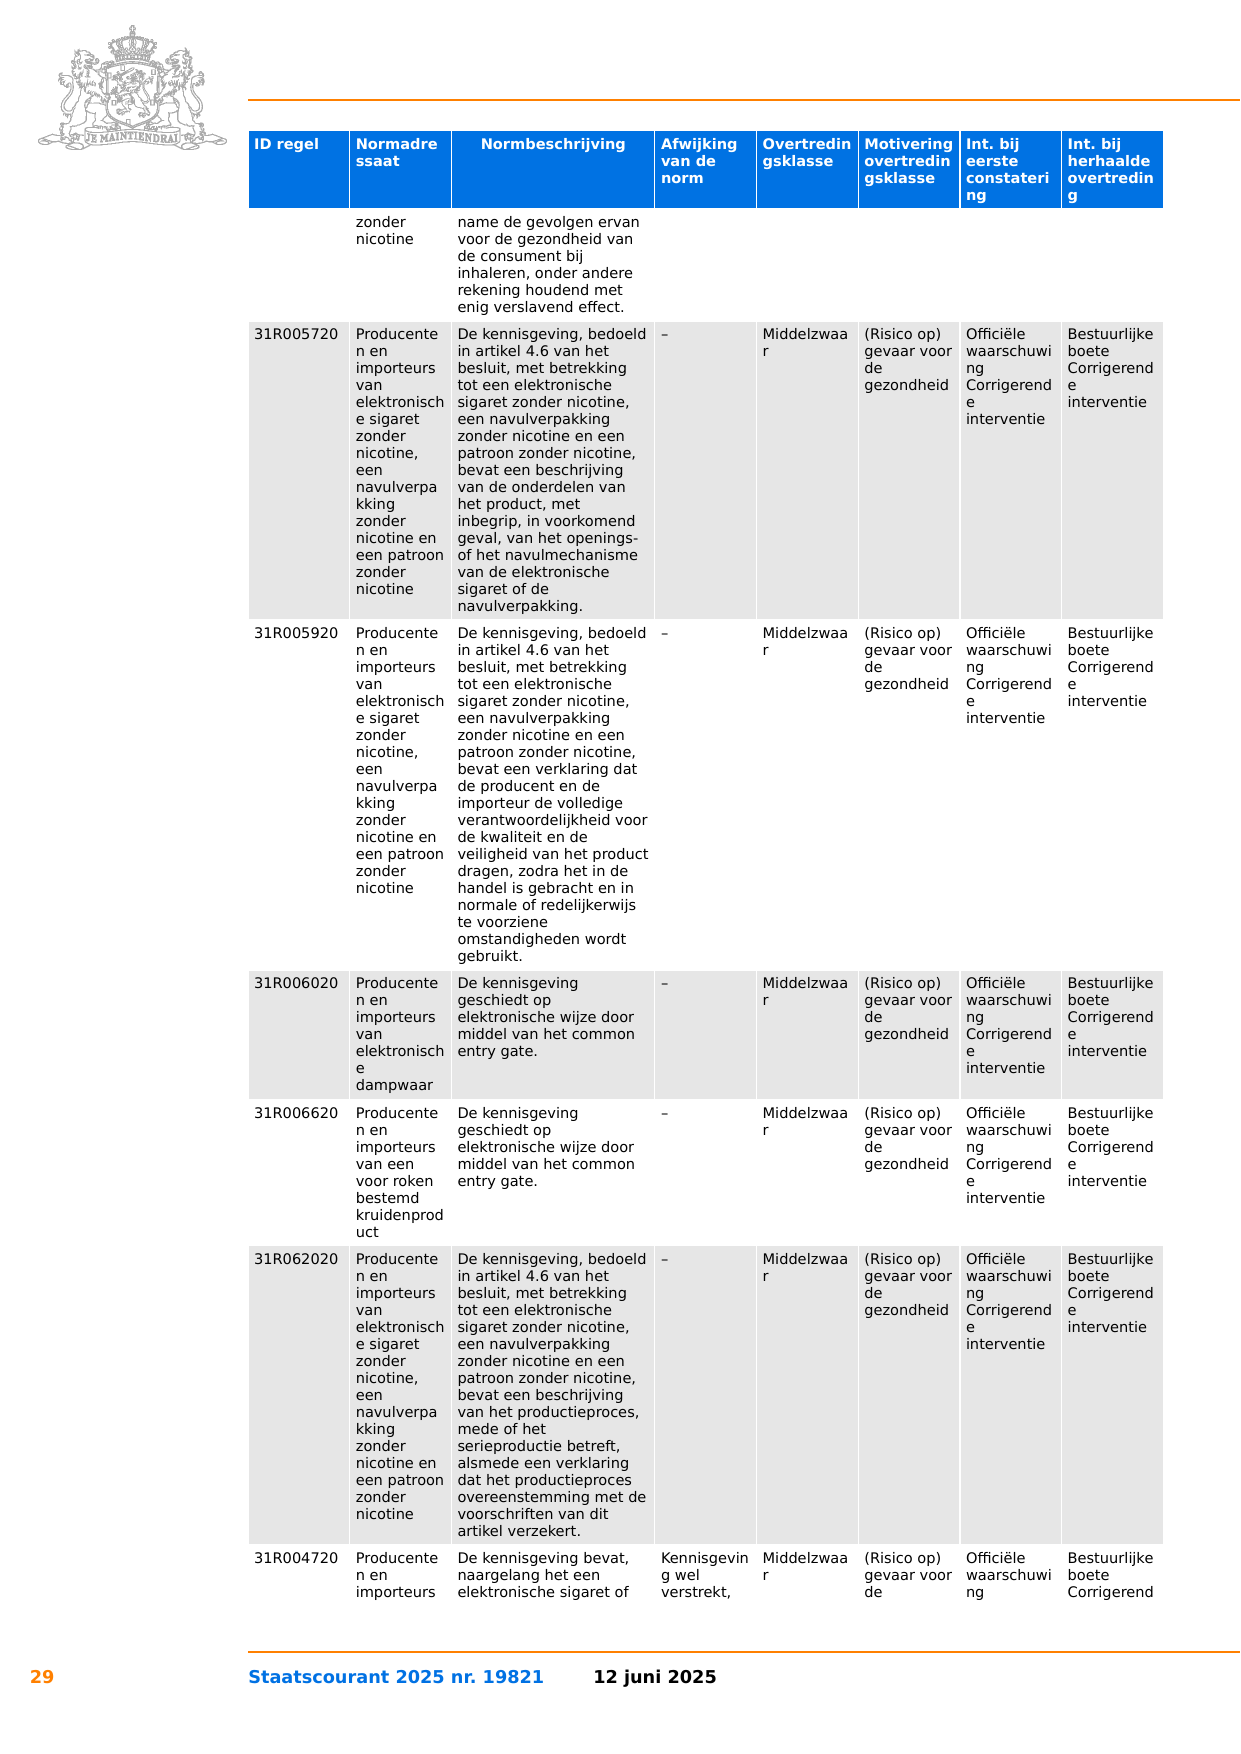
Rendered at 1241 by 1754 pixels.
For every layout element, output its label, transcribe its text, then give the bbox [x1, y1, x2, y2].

table_cell Officiële waarschuwing Corrigerende interventie [961, 1100, 1061, 1245]
table_header Int. bij herhaalde overtreding [1062, 131, 1163, 208]
table_cell Officiële waarschuwing Corrigerende interventie [961, 621, 1061, 969]
table_cell 31R004720 [249, 1545, 349, 1606]
table_cell Middelzwaar [757, 971, 858, 1099]
table_cell (Risico op) gevaar voor de gezondheid [859, 322, 959, 619]
table_cell Bestuurlijke boete Corrigerende interventie [1062, 322, 1163, 619]
table_cell [655, 209, 756, 321]
table_cell Producenten en importeurs van elektronische sigaret zonder nicotine, een navulverpakking zonder nicotine en een patroon zonder nicotine [350, 322, 451, 619]
table_cell De kennisgeving, bedoeld in artikel 4.6 van het besluit, met betrekking tot een elektronische sigaret zonder nicotine, een navulverpakking zonder nicotine en een patroon zonder nicotine, bevat een beschrijving van het productieproces, mede of het serieproductie betreft, alsmede een verklaring dat het productieproces overeenstemming met de voorschriften van dit artikel verzekert. [452, 1246, 654, 1544]
table_cell Producenten en importeurs van elektronische sigaret zonder nicotine, een navulverpakking zonder nicotine en een patroon zonder nicotine [350, 621, 451, 969]
picture [38, 25, 227, 150]
table_cell De kennisgeving geschiedt op elektronische wijze door middel van het common entry gate. [452, 1100, 654, 1245]
table_cell Producenten en importeurs van elektronische sigaret zonder nicotine, een navulverpakking zonder nicotine en een patroon zonder nicotine [350, 1246, 451, 1544]
table_cell De kennisgeving geschiedt op elektronische wijze door middel van het common entry gate. [452, 971, 654, 1099]
table_cell 31R062020 [249, 1246, 349, 1544]
table_cell Officiële waarschuwing [961, 1545, 1061, 1606]
table_cell (Risico op) gevaar voor de gezondheid [859, 971, 959, 1099]
table_cell – [655, 322, 756, 619]
table_cell – [655, 1100, 756, 1245]
table_cell Bestuurlijke boete Corrigerende interventie [1062, 621, 1163, 969]
table_header Int. bij eerste constatering [961, 131, 1061, 208]
table_cell Middelzwaar [757, 1246, 858, 1544]
table_cell – [655, 1246, 756, 1544]
table_cell – [655, 971, 756, 1099]
table_cell Middelzwaar [757, 322, 858, 619]
table_cell 31R005920 [249, 621, 349, 969]
table_cell De kennisgeving bevat, naargelang het een elektronische sigaret of [452, 1545, 654, 1606]
table_cell Officiële waarschuwing Corrigerende interventie [961, 1246, 1061, 1544]
table_cell [961, 209, 1061, 321]
table_cell (Risico op) gevaar voor de [859, 1545, 959, 1606]
table_cell Middelzwaar [757, 621, 858, 969]
table_cell 31R006020 [249, 971, 349, 1099]
table_cell Kennisgeving wel verstrekt, [655, 1545, 756, 1606]
table_header Normadressaat [350, 131, 451, 208]
table_cell Officiële waarschuwing Corrigerende interventie [961, 971, 1061, 1099]
table_cell Producenten en importeurs [350, 1545, 451, 1606]
table_cell name de gevolgen ervan voor de gezondheid van de consument bij inhaleren, onder andere rekening houdend met enig verslavend effect. [452, 209, 654, 321]
table_cell zonder nicotine [350, 209, 451, 321]
table_cell – [655, 621, 756, 969]
table_cell [1062, 209, 1163, 321]
table_cell Producenten en importeurs van een voor roken bestemd kruidenproduct [350, 1100, 451, 1245]
table_header Overtredingsklasse [757, 131, 858, 208]
table_cell (Risico op) gevaar voor de gezondheid [859, 621, 959, 969]
table_header ID regel [249, 131, 349, 208]
table_cell 31R005720 [249, 322, 349, 619]
table_cell Middelzwaar [757, 1100, 858, 1245]
table_header Motivering overtredingsklasse [859, 131, 959, 208]
table_cell [757, 209, 858, 321]
table_cell Bestuurlijke boete Corrigerend [1062, 1545, 1163, 1606]
table_cell 31R006620 [249, 1100, 349, 1245]
table_cell Officiële waarschuwing Corrigerende interventie [961, 322, 1061, 619]
table_cell Bestuurlijke boete Corrigerende interventie [1062, 1100, 1163, 1245]
table_cell Middelzwaar [757, 1545, 858, 1606]
table_cell [859, 209, 959, 321]
table_cell [249, 209, 349, 321]
table_cell Bestuurlijke boete Corrigerende interventie [1062, 971, 1163, 1099]
table_header Afwijking van de norm [655, 131, 756, 208]
table_cell Bestuurlijke boete Corrigerende interventie [1062, 1246, 1163, 1544]
table_cell De kennisgeving, bedoeld in artikel 4.6 van het besluit, met betrekking tot een elektronische sigaret zonder nicotine, een navulverpakking zonder nicotine en een patroon zonder nicotine, bevat een verklaring dat de producent en de importeur de volledige verantwoordelijkheid voor de kwaliteit en de veiligheid van het product dragen, zodra het in de handel is gebracht en in normale of redelijkerwijs te voorziene omstandigheden wordt gebruikt. [452, 621, 654, 969]
table_cell (Risico op) gevaar voor de gezondheid [859, 1100, 959, 1245]
table_cell Producenten en importeurs van elektronische dampwaar [350, 971, 451, 1099]
table_cell De kennisgeving, bedoeld in artikel 4.6 van het besluit, met betrekking tot een elektronische sigaret zonder nicotine, een navulverpakking zonder nicotine en een patroon zonder nicotine, bevat een beschrijving van de onderdelen van het product, met inbegrip, in voorkomend geval, van het openings- of het navulmechanisme van de elektronische sigaret of de navulverpakking. [452, 322, 654, 619]
table_cell (Risico op) gevaar voor de gezondheid [859, 1246, 959, 1544]
table_header Normbeschrijving [452, 131, 654, 208]
